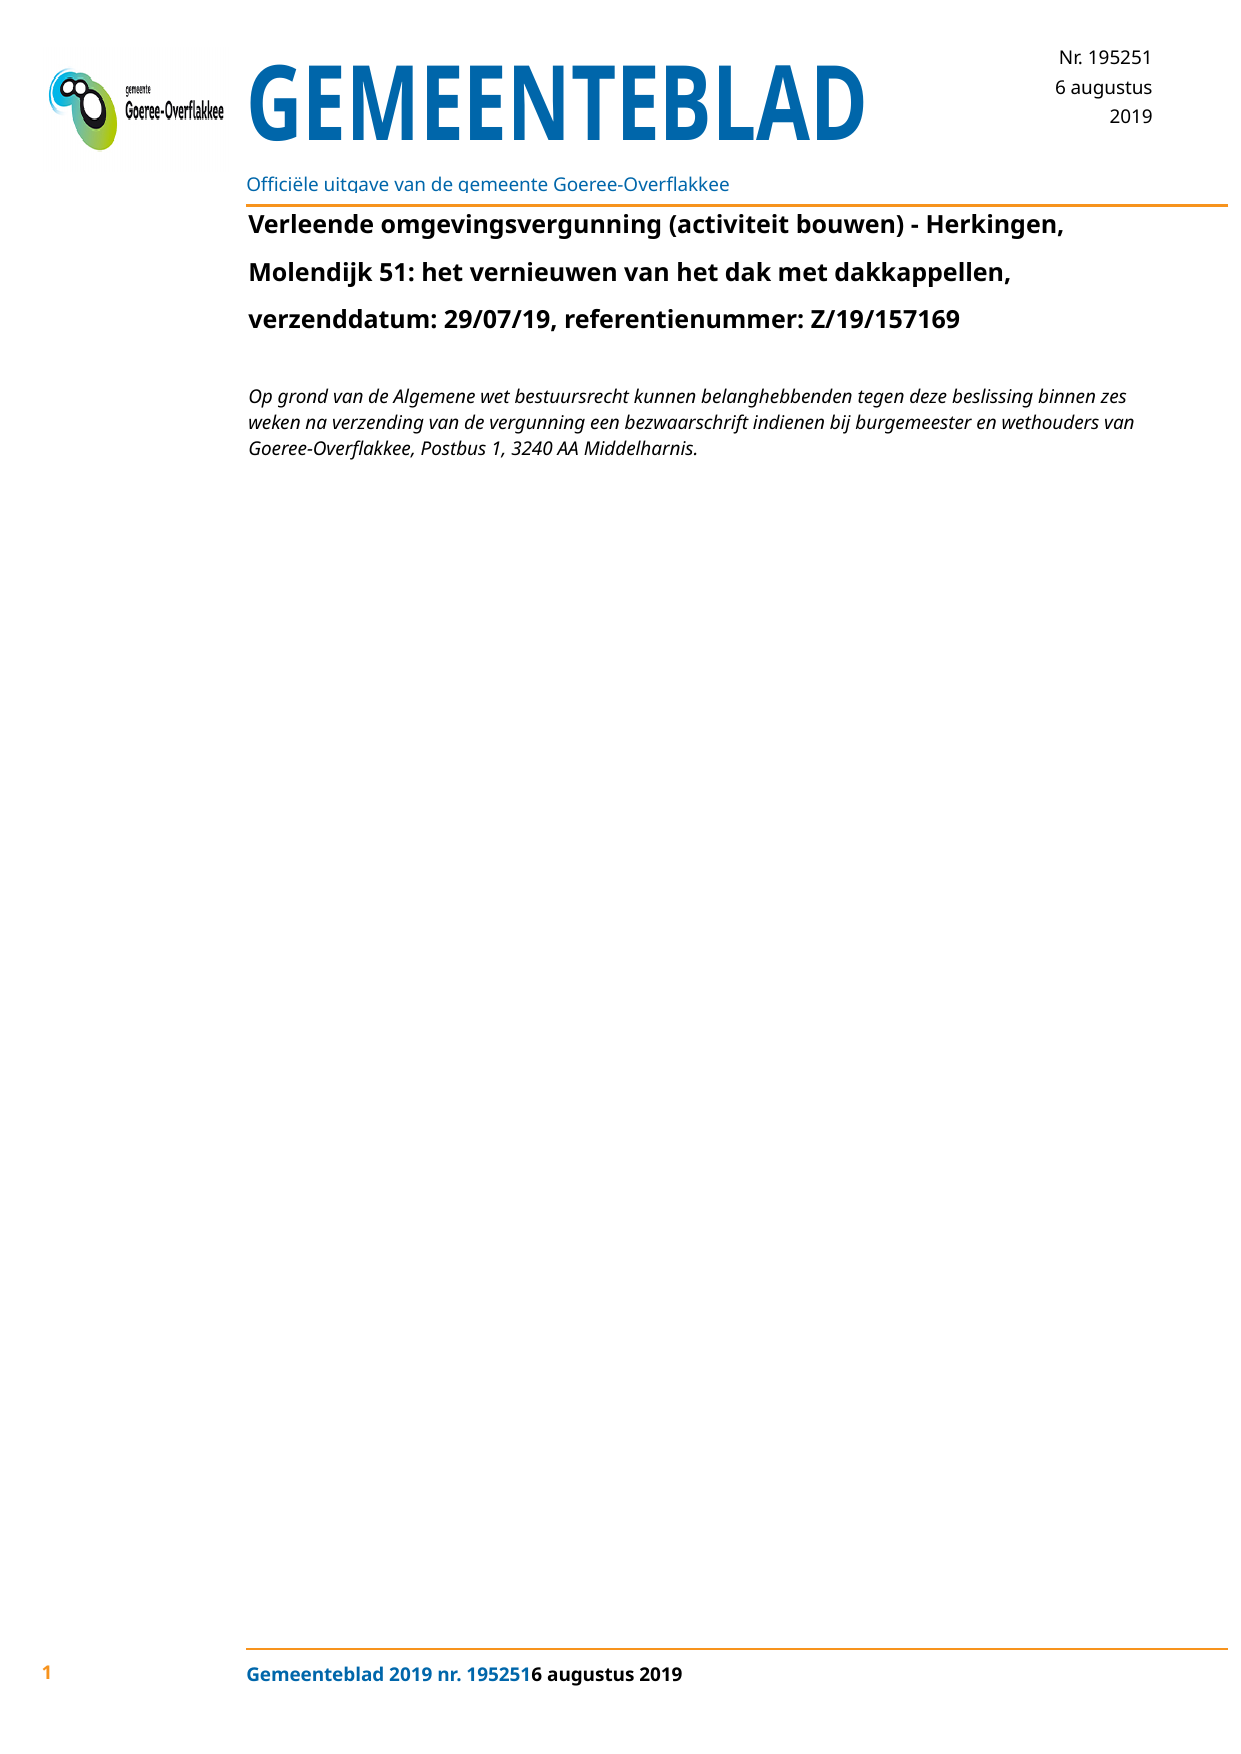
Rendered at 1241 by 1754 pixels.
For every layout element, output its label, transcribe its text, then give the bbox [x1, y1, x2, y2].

text Op grond van de Algemene wet bestuursrecht kunnen belanghebbenden tegen deze beslissing binnen zes weken na verzending van de vergunning een bezwaarschrift indienen bij burgemeester en wethouders van Goeree-Overflakkee, Postbus 1, 3240 AA Middelharnis. [248, 384, 1152, 461]
text Verleende omgevingsvergunning (activiteit bouwen) - Herkingen, Molendijk 51: het vernieuwen van het dak met dakkappellen, verzenddatum: 29/07/19, referentienummer: Z/19/157169 [248, 207, 1152, 336]
picture [41, 47, 231, 172]
